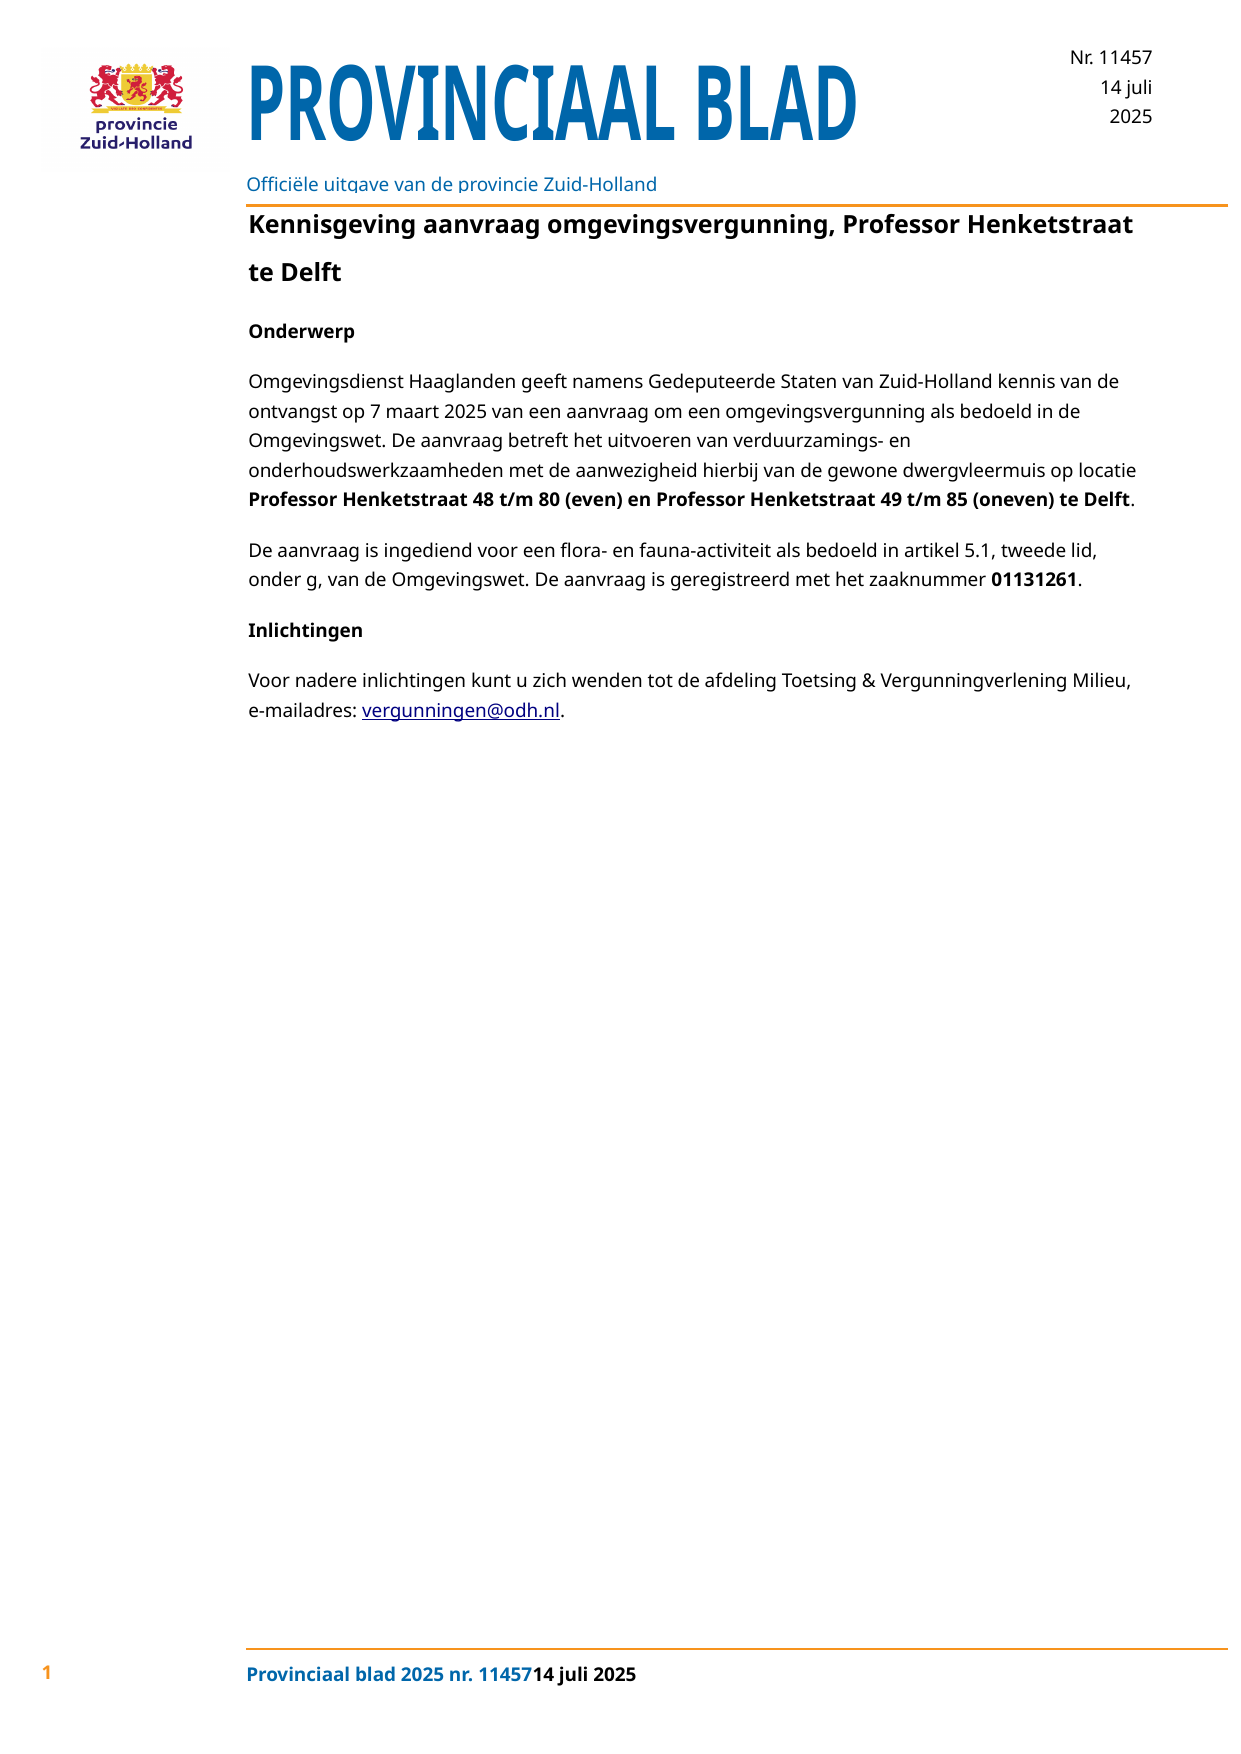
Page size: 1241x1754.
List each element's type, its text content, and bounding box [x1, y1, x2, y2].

picture [41, 47, 231, 172]
text Voor nadere inlichtingen kunt u zich wenden tot de afdeling Toetsing & Vergunningverlening Milieu, e-mailadres: vergunningen@odh.nl. [248, 667, 1152, 723]
text Onderwerp [248, 318, 1152, 344]
text Omgevingsdienst Haaglanden geeft namens Gedeputeerde Staten van Zuid-Holland kennis van de ontvangst op 7 maart 2025 van een aanvraag om een omgevingsvergunning als bedoeld in de Omgevingswet. De aanvraag betreft het uitvoeren van verduurzamings- en onderhoudswerkzaamheden met de aanwezigheid hierbij van de gewone dwergvleermuis op locatie Professor Henketstraat 48 t/m 80 (even) en Professor Henketstraat 49 t/m 85 (oneven) te Delft. [248, 368, 1152, 512]
text De aanvraag is ingediend voor een flora- en fauna-activiteit als bedoeld in artikel 5.1, tweede lid, onder g, van de Omgevingswet. De aanvraag is geregistreerd met het zaaknummer 01131261. [248, 537, 1152, 592]
text Inlichtingen [248, 617, 1152, 643]
text Kennisgeving aanvraag omgevingsvergunning, Professor Henketstraat te Delft [248, 207, 1152, 288]
